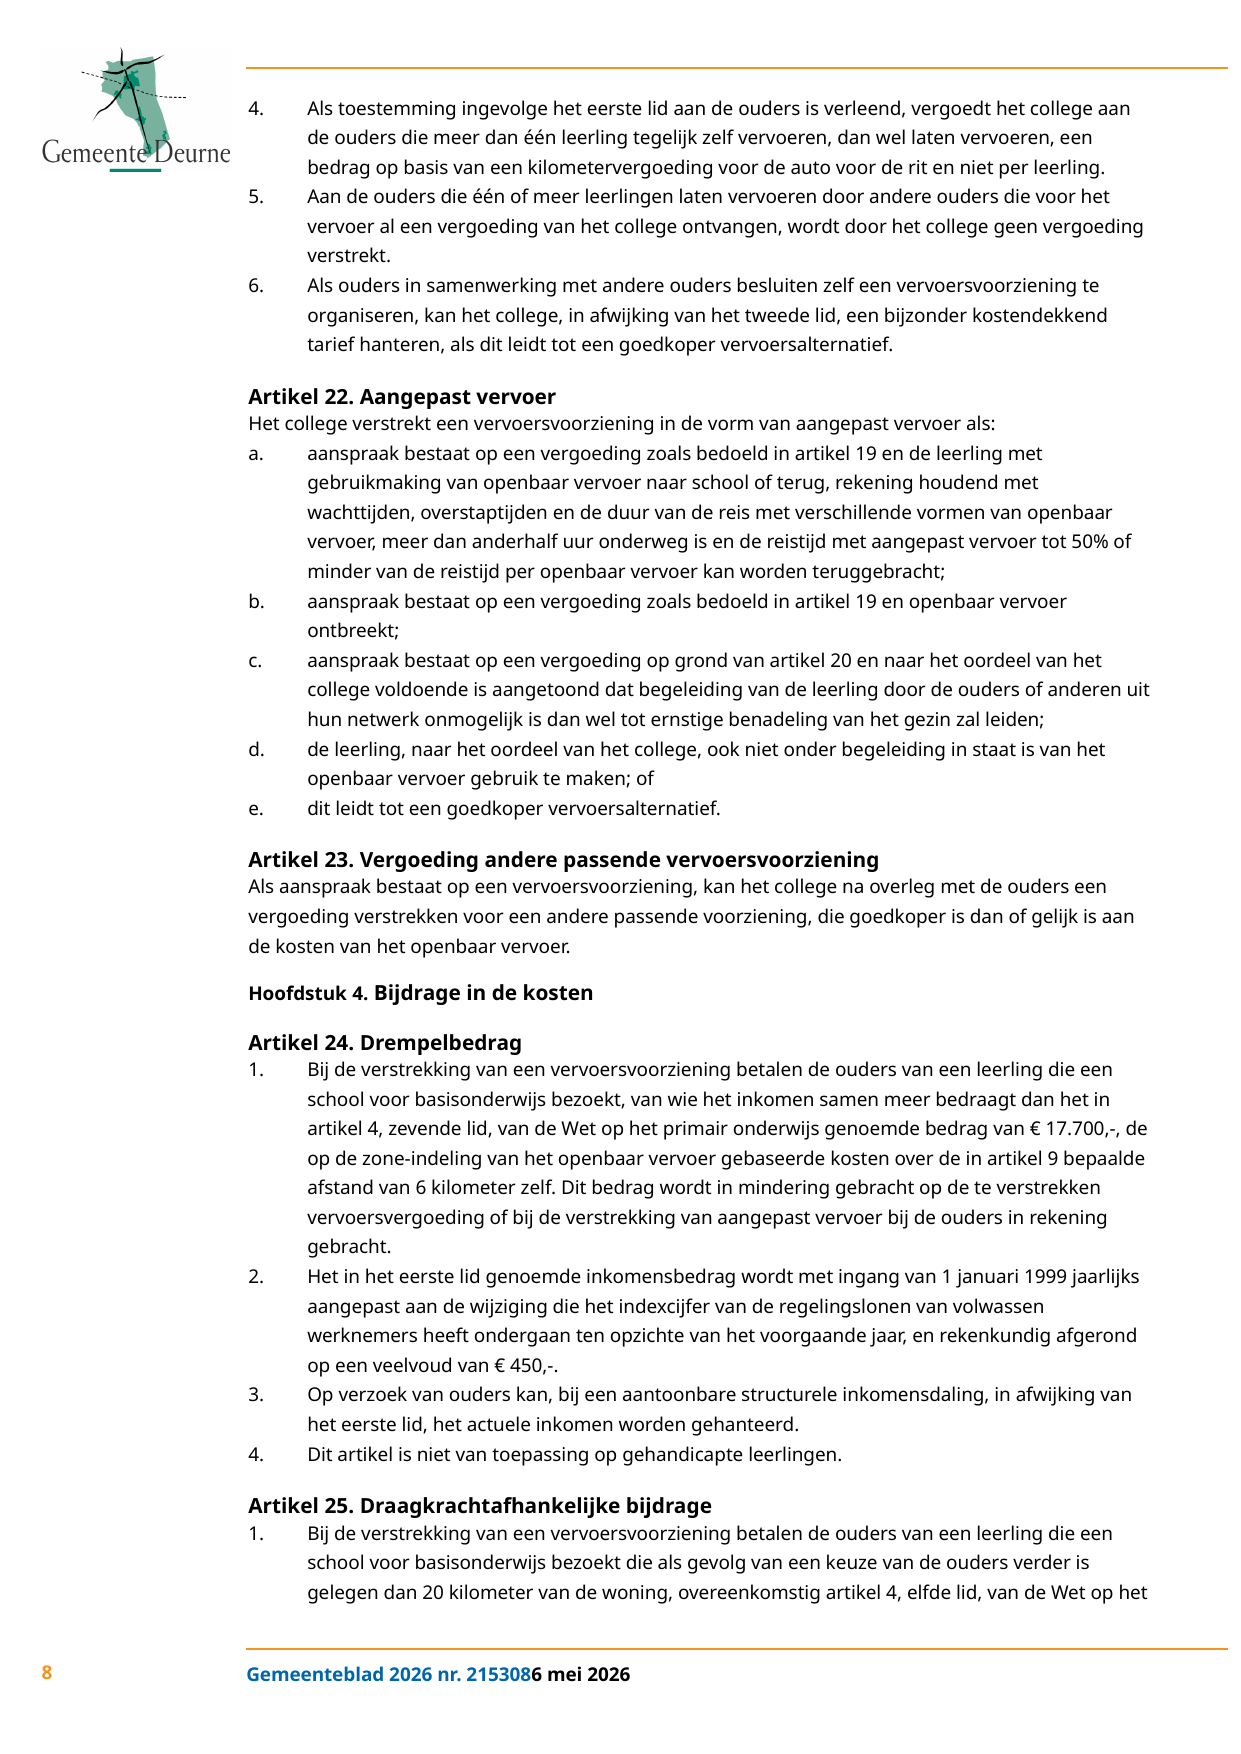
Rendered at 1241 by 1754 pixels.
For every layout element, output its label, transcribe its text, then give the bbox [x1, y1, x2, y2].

list Als ouders in samenwerking met andere ouders besluiten zelf een vervoersvoorziening te organiseren, kan het college, in afwijking van het tweede lid, een bijzonder kostendekkend tarief hanteren, als dit leidt tot een goedkoper vervoersalternatief. [248, 272, 1152, 357]
list Bij de verstrekking van een vervoersvoorziening betalen de ouders van een leerling die een school voor basisonderwijs bezoekt die als gevolg van een keuze van de ouders verder is gelegen dan 20 kilometer van de woning, overeenkomstig artikel 4, elfde lid, van de Wet op het [248, 1520, 1152, 1604]
list aanspraak bestaat op een vergoeding zoals bedoeld in artikel 19 en openbaar vervoer ontbreekt; [248, 588, 1152, 643]
list dit leidt tot een goedkoper vervoersalternatief. [248, 795, 1152, 821]
list Bij de verstrekking van een vervoersvoorziening betalen de ouders van een leerling die een school voor basisonderwijs bezoekt, van wie het inkomen samen meer bedraagt dan het in artikel 4, zevende lid, van de Wet op het primair onderwijs genoemde bedrag van € 17.700,-, de op de zone-indeling van het openbaar vervoer gebaseerde kosten over de in artikel 9 bepaalde afstand van 6 kilometer zelf. Dit bedrag wordt in mindering gebracht op de te verstrekken vervoersvergoeding of bij de verstrekking van aangepast vervoer bij de ouders in rekening gebracht. [248, 1056, 1152, 1259]
list aanspraak bestaat op een vergoeding op grond van artikel 20 en naar het oordeel van het college voldoende is aangetoond dat begeleiding van de leerling door de ouders of anderen uit hun netwerk onmogelijk is dan wel tot ernstige benadeling van het gezin zal leiden; [248, 647, 1152, 732]
list Dit artikel is niet van toepassing op gehandicapte leerlingen. [248, 1441, 1152, 1467]
list de leerling, naar het oordeel van het college, ook niet onder begeleiding in staat is van het openbaar vervoer gebruik te maken; of [248, 736, 1152, 791]
list Als toestemming ingevolge het eerste lid aan de ouders is verleend, vergoedt het college aan de ouders die meer dan één leerling tegelijk zelf vervoeren, dan wel laten vervoeren, een bedrag op basis van een kilometervergoeding voor de auto voor de rit en niet per leerling. [248, 95, 1152, 180]
list Op verzoek van ouders kan, bij een aantoonbare structurele inkomensdaling, in afwijking van het eerste lid, het actuele inkomen worden gehanteerd. [248, 1382, 1152, 1437]
list Aan de ouders die één of meer leerlingen laten vervoeren door andere ouders die voor het vervoer al een vergoeding van het college ontvangen, wordt door het college geen vergoeding verstrekt. [248, 183, 1152, 268]
text Artikel 23. Vergoeding andere passende vervoersvoorziening [248, 845, 1152, 874]
text Artikel 24. Drempelbedrag [248, 1028, 1152, 1056]
list Het in het eerste lid genoemde inkomensbedrag wordt met ingang van 1 januari 1999 jaarlijks aangepast aan de wijziging die het indexcijfer van de regelingslonen van volwassen werknemers heeft ondergaan ten opzichte van het voorgaande jaar, en rekenkundig afgerond op een veelvoud van € 450,-. [248, 1263, 1152, 1378]
text Het college verstrekt een vervoersvoorziening in de vorm van aangepast vervoer als: [248, 410, 1152, 436]
picture [41, 47, 231, 172]
text Artikel 25. Draagkrachtafhankelijke bijdrage [248, 1491, 1152, 1520]
text Hoofdstuk 4. Bijdrage in de kosten [248, 978, 1152, 1007]
text Artikel 22. Aangepast vervoer [248, 382, 1152, 410]
text Als aanspraak bestaat op een vervoersvoorziening, kan het college na overleg met de ouders een vergoeding verstrekken voor een andere passende voorziening, die goedkoper is dan of gelijk is aan de kosten van het openbaar vervoer. [248, 874, 1152, 959]
list aanspraak bestaat op een vergoeding zoals bedoeld in artikel 19 en de leerling met gebruikmaking van openbaar vervoer naar school of terug, rekening houdend met wachttijden, overstaptijden en de duur van de reis met verschillende vormen van openbaar vervoer, meer dan anderhalf uur onderweg is en de reistijd met aangepast vervoer tot 50% of minder van de reistijd per openbaar vervoer kan worden teruggebracht; [248, 440, 1152, 584]
